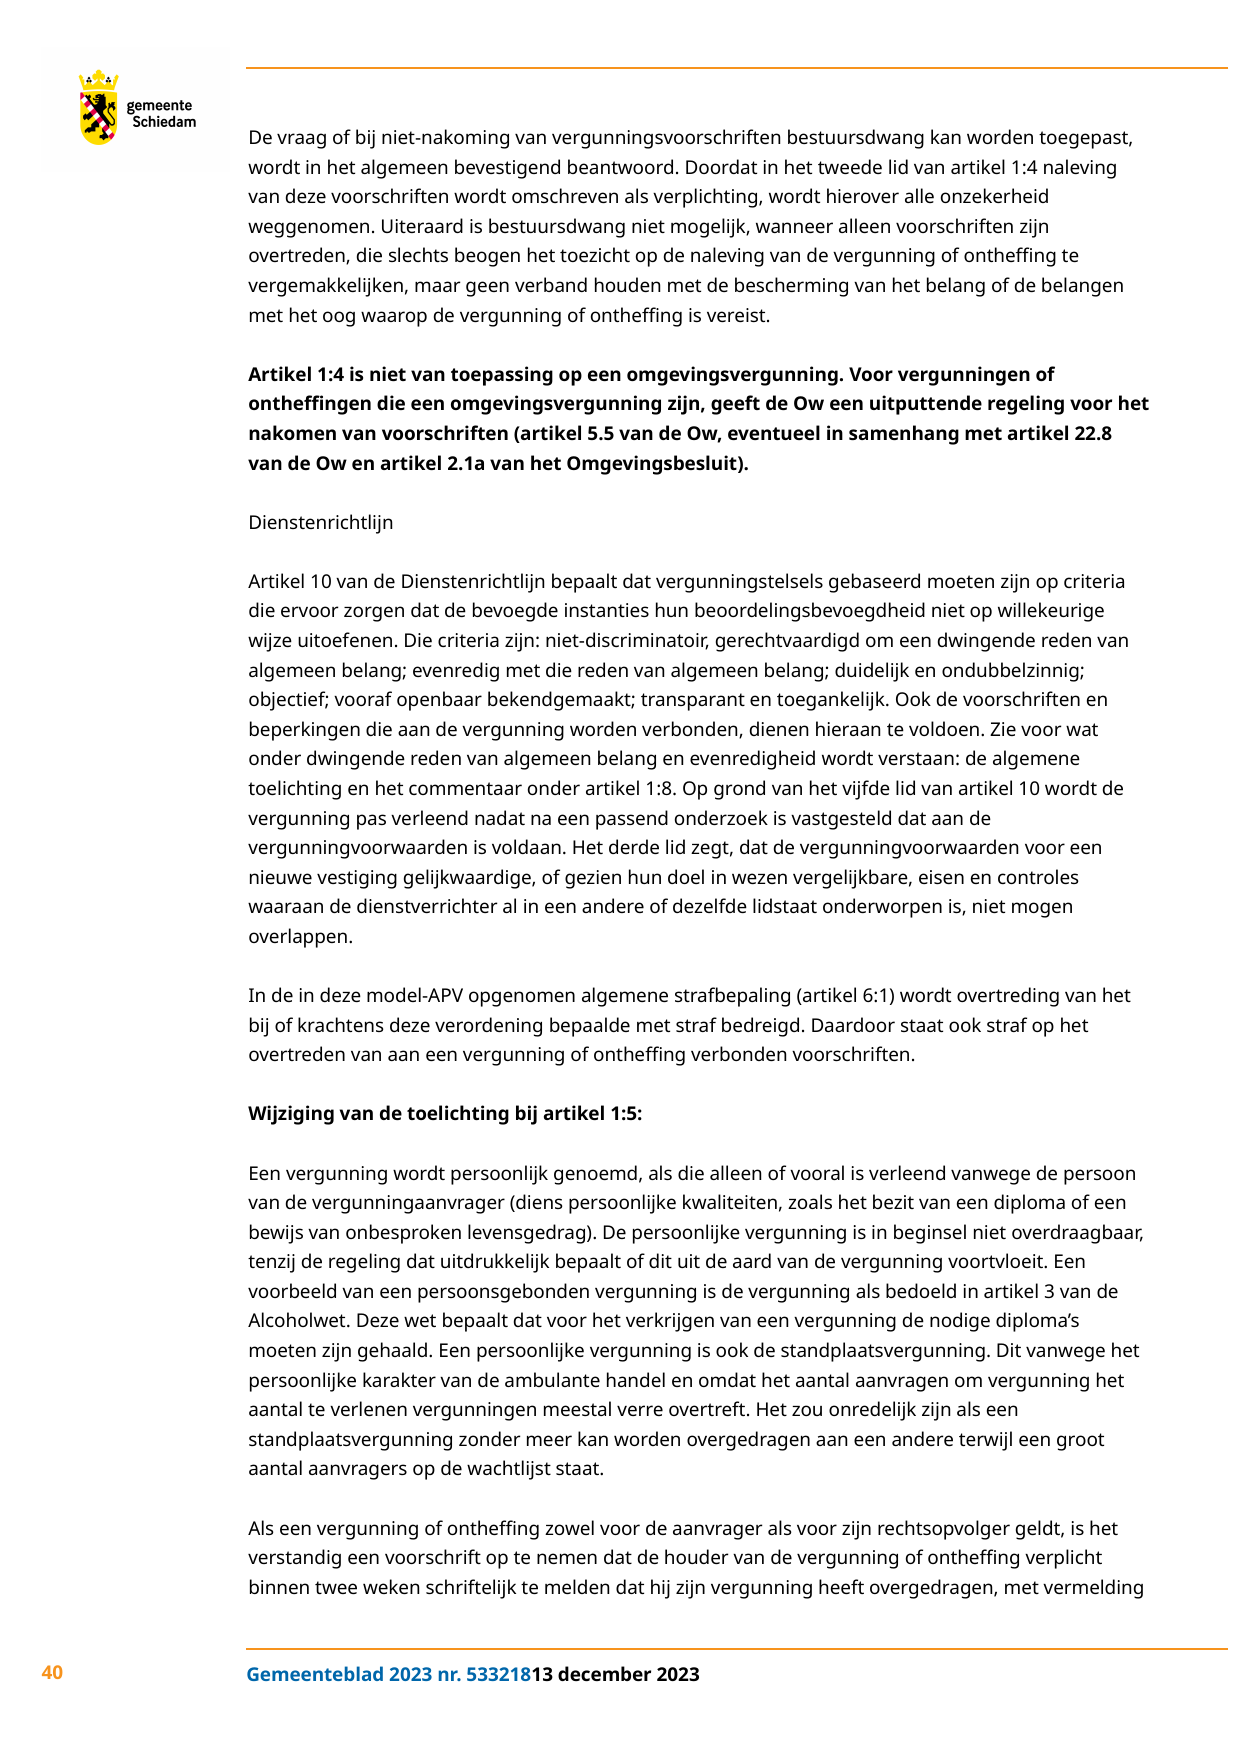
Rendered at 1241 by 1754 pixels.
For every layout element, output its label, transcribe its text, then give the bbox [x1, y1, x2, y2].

text Artikel 10 van de Dienstenrichtlijn bepaalt dat vergunningstelsels gebaseerd moeten zijn op criteria die ervoor zorgen dat de bevoegde instanties hun beoordelingsbevoegdheid niet op willekeurige wijze uitoefenen. Die criteria zijn: niet-discriminatoir, gerechtvaardigd om een dwingende reden van algemeen belang; evenredig met die reden van algemeen belang; duidelijk en ondubbelzinnig; objectief; vooraf openbaar bekendgemaakt; transparant en toegankelijk. Ook de voorschriften en beperkingen die aan de vergunning worden verbonden, dienen hieraan te voldoen. Zie voor wat onder dwingende reden van algemeen belang en evenredigheid wordt verstaan: de algemene toelichting en het commentaar onder artikel 1:8. Op grond van het vijfde lid van artikel 10 wordt de vergunning pas verleend nadat na een passend onderzoek is vastgesteld dat aan de vergunningvoorwaarden is voldaan. Het derde lid zegt, dat de vergunningvoorwaarden voor een nieuwe vestiging gelijkwaardige, of gezien hun doel in wezen vergelijkbare, eisen en controles waaraan de dienstverrichter al in een andere of dezelfde lidstaat onderworpen is, niet mogen overlappen. [248, 568, 1152, 949]
text In de in deze model-APV opgenomen algemene strafbepaling (artikel 6:1) wordt overtreding van het bij of krachtens deze verordening bepaalde met straf bedreigd. Daardoor staat ook straf op het overtreden van aan een vergunning of ontheffing verbonden voorschriften. [248, 982, 1152, 1067]
text De vraag of bij niet-nakoming van vergunningsvoorschriften bestuursdwang kan worden toegepast, wordt in het algemeen bevestigend beantwoord. Doordat in het tweede lid van artikel 1:4 naleving van deze voorschriften wordt omschreven als verplichting, wordt hierover alle onzekerheid weggenomen. Uiteraard is bestuursdwang niet mogelijk, wanneer alleen voorschriften zijn overtreden, die slechts beogen het toezicht op de naleving van de vergunning of ontheffing te vergemakkelijken, maar geen verband houden met de bescherming van het belang of de belangen met het oog waarop de vergunning of ontheffing is vereist. [248, 124, 1152, 328]
text Dienstenrichtlijn [248, 509, 1152, 535]
text Artikel 1:4 is niet van toepassing op een omgevingsvergunning. Voor vergunningen of ontheffingen die een omgevingsvergunning zijn, geeft de Ow een uitputtende regeling voor het nakomen van voorschriften (artikel 5.5 van de Ow, eventueel in samenhang met artikel 22.8 van de Ow en artikel 2.1a van het Omgevingsbesluit). [248, 361, 1152, 476]
picture [41, 47, 231, 172]
text Als een vergunning of ontheffing zowel voor de aanvrager als voor zijn rechtsopvolger geldt, is het verstandig een voorschrift op te nemen dat de houder van de vergunning of ontheffing verplicht binnen twee weken schriftelijk te melden dat hij zijn vergunning heeft overgedragen, met vermelding [248, 1515, 1152, 1600]
text Wijziging van de toelichting bij artikel 1:5: [248, 1101, 1152, 1126]
text Een vergunning wordt persoonlijk genoemd, als die alleen of vooral is verleend vanwege de persoon van de vergunningaanvrager (diens persoonlijke kwaliteiten, zoals het bezit van een diploma of een bewijs van onbesproken levensgedrag). De persoonlijke vergunning is in beginsel niet overdraagbaar, tenzij de regeling dat uitdrukkelijk bepaalt of dit uit de aard van de vergunning voortvloeit. Een voorbeeld van een persoonsgebonden vergunning is de vergunning als bedoeld in artikel 3 van de Alcoholwet. Deze wet bepaalt dat voor het verkrijgen van een vergunning de nodige diploma’s moeten zijn gehaald. Een persoonlijke vergunning is ook de standplaatsvergunning. Dit vanwege het persoonlijke karakter van de ambulante handel en omdat het aantal aanvragen om vergunning het aantal te verlenen vergunningen meestal verre overtreft. Het zou onredelijk zijn als een standplaatsvergunning zonder meer kan worden overgedragen aan een andere terwijl een groot aantal aanvragers op de wachtlijst staat. [248, 1160, 1152, 1481]
